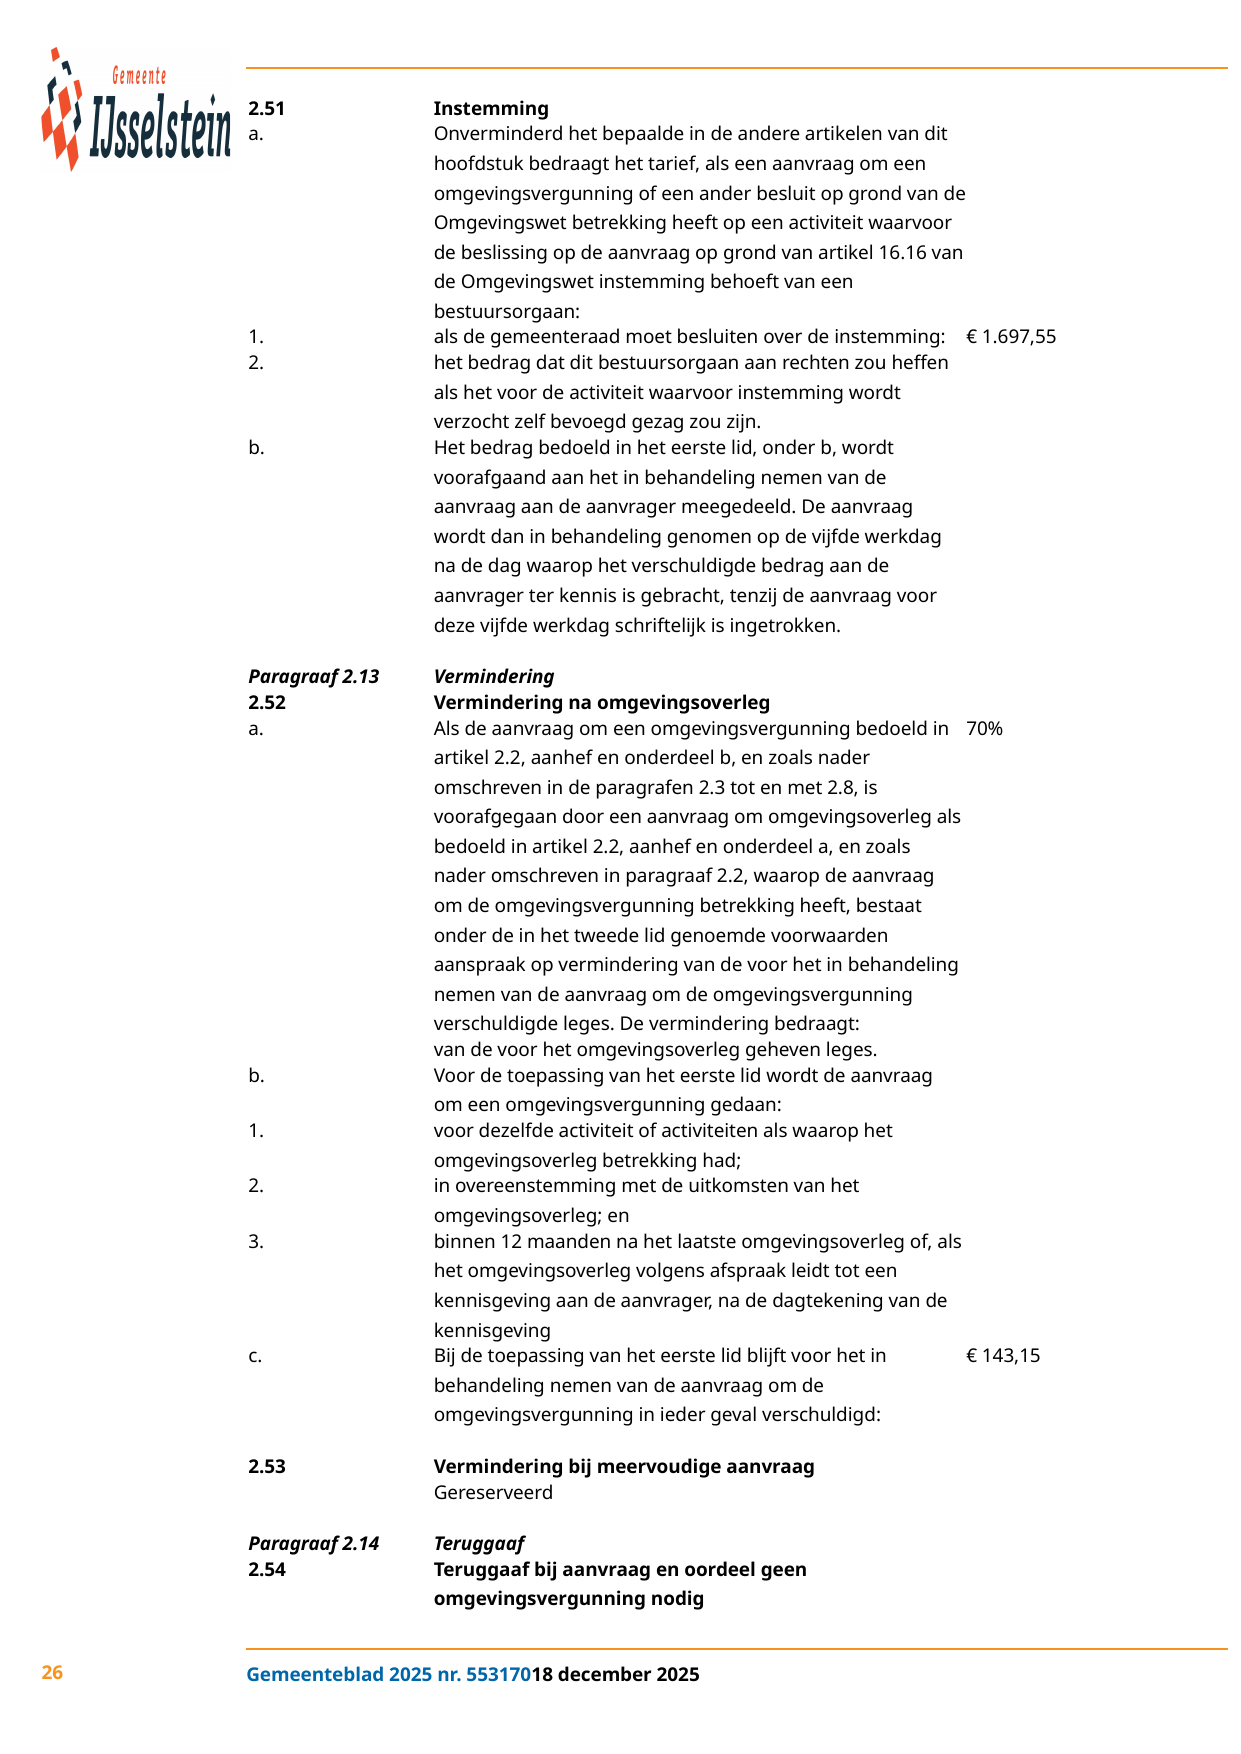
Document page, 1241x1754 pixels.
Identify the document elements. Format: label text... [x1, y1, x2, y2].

table_cell [434, 1505, 966, 1530]
table_cell in overeenstemming met de uitkomsten van het omgevingsoverleg; en [434, 1173, 966, 1228]
table_cell [966, 1062, 1152, 1117]
table_cell [966, 638, 1152, 663]
table_cell Onverminderd het bepaalde in de andere artikelen van dit hoofdstuk bedraagt het tarief, als een aanvraag om een omgevingsvergunning of een ander besluit op grond van de Omgevingswet betrekking heeft op een activiteit waarvoor de beslissing op de aanvraag op grond van artikel 16.16 van de Omgevingswet instemming behoeft van een bestuursorgaan: [434, 121, 966, 324]
table_cell Paragraaf 2.14 [248, 1530, 433, 1556]
table_cell [966, 1228, 1152, 1342]
table_cell van de voor het omgevingsoverleg geheven leges. [434, 1036, 966, 1062]
table_cell [966, 1036, 1152, 1062]
table_cell Vermindering bij meervoudige aanvraag [434, 1453, 966, 1479]
table_cell [966, 1453, 1152, 1479]
table_cell [966, 121, 1152, 324]
table_cell Teruggaaf [434, 1530, 966, 1556]
table_cell [966, 1556, 1152, 1611]
table_cell c. [248, 1343, 433, 1427]
table_cell [966, 689, 1152, 715]
table_cell [248, 1479, 433, 1504]
table_cell 2.52 [248, 689, 433, 715]
table_cell Het bedrag bedoeld in het eerste lid, onder b, wordt voorafgaand aan het in behandeling nemen van de aanvraag aan de aanvrager meegedeeld. De aanvraag wordt dan in behandeling genomen op de vijfde werkdag na de dag waarop het verschuldigde bedrag aan de aanvrager ter kennis is gebracht, tenzij de aanvraag voor deze vijfde werkdag schriftelijk is ingetrokken. [434, 434, 966, 638]
table_cell Vermindering na omgevingsoverleg [434, 689, 966, 715]
table_cell Gereserveerd [434, 1479, 966, 1504]
table_cell b. [248, 434, 433, 638]
picture [41, 47, 231, 172]
table_cell 2.54 [248, 1556, 433, 1611]
table_cell [248, 1505, 433, 1530]
table_cell 2.53 [248, 1453, 433, 1479]
table_cell € 143,15 [966, 1343, 1152, 1427]
table_cell [966, 1479, 1152, 1504]
table_cell 2. [248, 1173, 433, 1228]
table_cell het bedrag dat dit bestuursorgaan aan rechten zou heffen als het voor de activiteit waarvoor instemming wordt verzocht zelf bevoegd gezag zou zijn. [434, 350, 966, 434]
table_cell binnen 12 maanden na het laatste omgevingsoverleg of, als het omgevingsoverleg volgens afspraak leidt tot een kennisgeving aan de aanvrager, na de dagtekening van de kennisgeving [434, 1228, 966, 1342]
table_cell [248, 1428, 433, 1453]
table_cell b. [248, 1062, 433, 1117]
table_cell [966, 1173, 1152, 1228]
table_cell als de gemeenteraad moet besluiten over de instemming: [434, 324, 966, 349]
table_cell [434, 1428, 966, 1453]
table_cell [966, 1118, 1152, 1173]
table_cell 3. [248, 1228, 433, 1342]
table_cell [966, 1530, 1152, 1556]
table_cell [966, 95, 1152, 121]
table_cell 1. [248, 324, 433, 349]
table_cell 1. [248, 1118, 433, 1173]
table_cell Teruggaaf bij aanvraag en oordeel geen omgevingsvergunning nodig [434, 1556, 966, 1611]
table_cell 2. [248, 350, 433, 434]
table_cell voor dezelfde activiteit of activiteiten als waarop het omgevingsoverleg betrekking had; [434, 1118, 966, 1173]
table_cell Als de aanvraag om een omgevingsvergunning bedoeld in artikel 2.2, aanhef en onderdeel b, en zoals nader omschreven in de paragrafen 2.3 tot en met 2.8, is voorafgegaan door een aanvraag om omgevingsoverleg als bedoeld in artikel 2.2, aanhef en onderdeel a, en zoals nader omschreven in paragraaf 2.2, waarop de aanvraag om de omgevingsvergunning betrekking heeft, bestaat onder de in het tweede lid genoemde voorwaarden aanspraak op vermindering van de voor het in behandeling nemen van de aanvraag om de omgevingsvergunning verschuldigde leges. De vermindering bedraagt: [434, 715, 966, 1036]
table_cell € 1.697,55 [966, 324, 1152, 349]
table_cell a. [248, 715, 433, 1036]
table_cell [966, 434, 1152, 638]
table_cell [248, 638, 433, 663]
table_cell Instemming [434, 95, 966, 121]
table_cell Paragraaf 2.13 [248, 663, 433, 689]
table_cell [966, 1505, 1152, 1530]
table_cell 70% [966, 715, 1152, 1036]
table_cell [966, 1428, 1152, 1453]
table_cell 2.51 [248, 95, 433, 121]
table_cell [966, 350, 1152, 434]
table_cell [248, 1036, 433, 1062]
table_cell Voor de toepassing van het eerste lid wordt de aanvraag om een omgevingsvergunning gedaan: [434, 1062, 966, 1117]
table_cell Vermindering [434, 663, 966, 689]
table_cell [966, 663, 1152, 689]
table_cell Bij de toepassing van het eerste lid blijft voor het in behandeling nemen van de aanvraag om de omgevingsvergunning in ieder geval verschuldigd: [434, 1343, 966, 1427]
table_cell a. [248, 121, 433, 324]
table_cell [434, 638, 966, 663]
